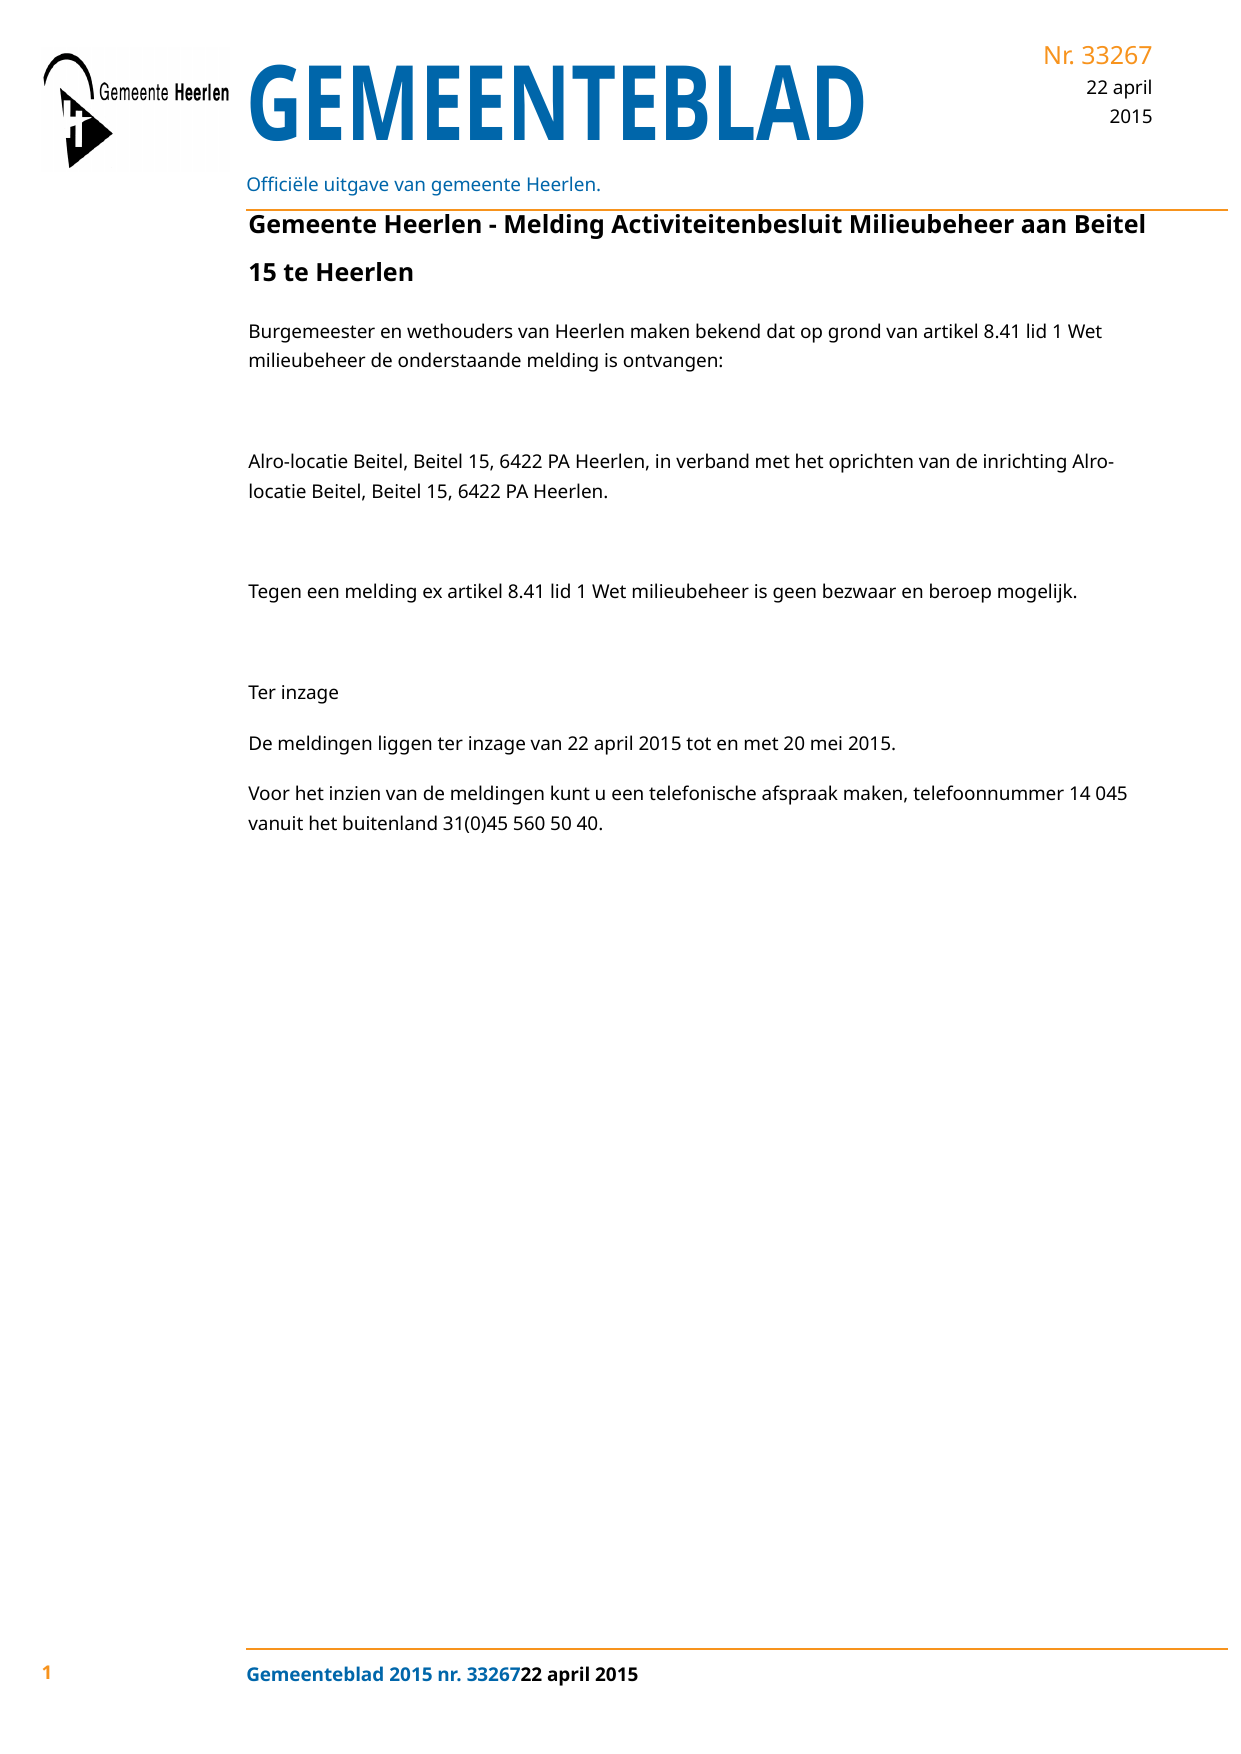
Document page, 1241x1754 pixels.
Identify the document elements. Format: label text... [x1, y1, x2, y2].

text Voor het inzien van de meldingen kunt u een telefonische afspraak maken, telefoonnummer 14 045 vanuit het buitenland 31(0)45 560 50 40. [248, 780, 1152, 836]
text Ter inzage [248, 679, 1152, 705]
text Alro-locatie Beitel, Beitel 15, 6422 PA Heerlen, in verband met het oprichten van de inrichting Alro-locatie Beitel, Beitel 15, 6422 PA Heerlen. [248, 448, 1152, 504]
text Burgemeester en wethouders van Heerlen maken bekend dat op grond van artikel 8.41 lid 1 Wet milieubeheer de onderstaande melding is ontvangen: [248, 318, 1152, 373]
text De meldingen liggen ter inzage van 22 april 2015 tot en met 20 mei 2015. [248, 730, 1152, 756]
text Gemeente Heerlen - Melding Activiteitenbesluit Milieubeheer aan Beitel 15 te Heerlen [248, 211, 1152, 288]
text Tegen een melding ex artikel 8.41 lid 1 Wet milieubeheer is geen bezwaar en beroep mogelijk. [248, 579, 1152, 604]
picture [41, 47, 231, 172]
